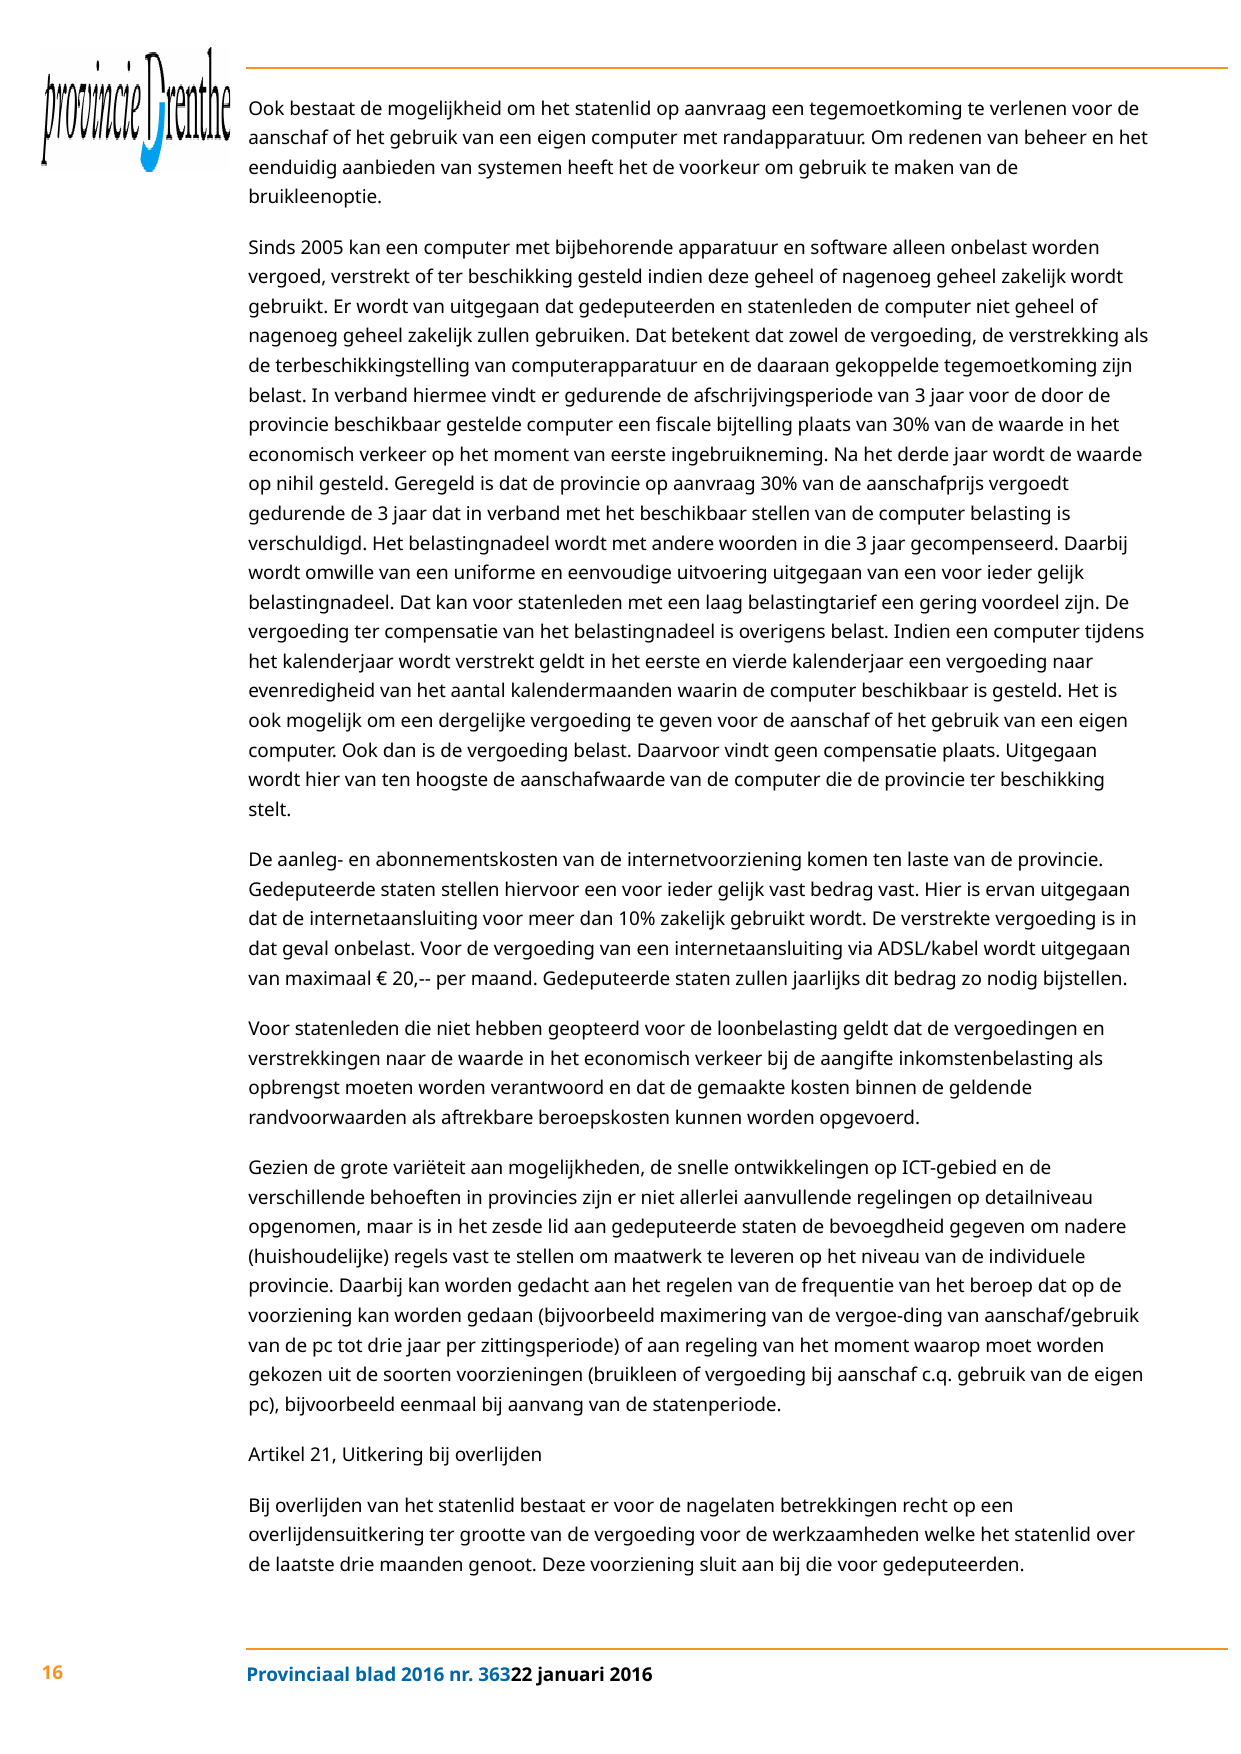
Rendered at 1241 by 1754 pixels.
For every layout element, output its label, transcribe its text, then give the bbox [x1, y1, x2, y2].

text De aanleg- en abonnementskosten van de internetvoorziening komen ten laste van de provincie. Gedeputeerde staten stellen hiervoor een voor ieder gelijk vast bedrag vast. Hier is ervan uitgegaan dat de internetaansluiting voor meer dan 10% zakelijk gebruikt wordt. De verstrekte vergoeding is in dat geval onbelast. Voor de vergoeding van een internetaansluiting via ADSL/kabel wordt uitgegaan van maximaal € 20,-- per maand. Gedeputeerde staten zullen jaarlijks dit bedrag zo nodig bijstellen. [248, 846, 1152, 991]
text Sinds 2005 kan een computer met bijbehorende apparatuur en software alleen onbelast worden vergoed, verstrekt of ter beschikking gesteld indien deze geheel of nagenoeg geheel zakelijk wordt gebruikt. Er wordt van uitgegaan dat gedeputeerden en statenleden de computer niet geheel of nagenoeg geheel zakelijk zullen gebruiken. Dat betekent dat zowel de vergoeding, de verstrekking als de terbeschikkingstelling van computerapparatuur en de daaraan gekoppelde tegemoetkoming zijn belast. In verband hiermee vindt er gedurende de afschrijvingsperiode van 3 jaar voor de door de provincie beschikbaar gestelde computer een fiscale bijtelling plaats van 30% van de waarde in het economisch verkeer op het moment van eerste ingebruikneming. Na het derde jaar wordt de waarde op nihil gesteld. Geregeld is dat de provincie op aanvraag 30% van de aanschafprijs vergoedt gedurende de 3 jaar dat in verband met het beschikbaar stellen van de computer belasting is verschuldigd. Het belastingnadeel wordt met andere woorden in die 3 jaar gecompenseerd. Daarbij wordt omwille van een uniforme en eenvoudige uitvoering uitgegaan van een voor ieder gelijk belastingnadeel. Dat kan voor statenleden met een laag belastingtarief een gering voordeel zijn. De vergoeding ter compensatie van het belastingnadeel is overigens belast. Indien een computer tijdens het kalenderjaar wordt verstrekt geldt in het eerste en vierde kalenderjaar een vergoeding naar evenredigheid van het aantal kalendermaanden waarin de computer beschikbaar is gesteld. Het is ook mogelijk om een dergelijke vergoeding te geven voor de aanschaf of het gebruik van een eigen computer. Ook dan is de vergoeding belast. Daarvoor vindt geen compensatie plaats. Uitgegaan wordt hier van ten hoogste de aanschafwaarde van de computer die de provincie ter beschikking stelt. [248, 234, 1152, 822]
text Bij overlijden van het statenlid bestaat er voor de nagelaten betrekkingen recht op een overlijdensuitkering ter grootte van de vergoeding voor de werkzaamheden welke het statenlid over de laatste drie maanden genoot. Deze voorziening sluit aan bij die voor gedeputeerden. [248, 1492, 1152, 1577]
picture [41, 47, 231, 172]
text Ook bestaat de mogelijkheid om het statenlid op aanvraag een tegemoetkoming te verlenen voor de aanschaf of het gebruik van een eigen computer met randapparatuur. Om redenen van beheer en het eenduidig aanbieden van systemen heeft het de voorkeur om gebruik te maken van de bruikleenoptie. [248, 95, 1152, 209]
text Gezien de grote variëteit aan mogelijkheden, de snelle ontwikkelingen op ICT-gebied en de verschillende behoeften in provincies zijn er niet allerlei aanvullende regelingen op detailniveau opgenomen, maar is in het zesde lid aan gedeputeerde staten de bevoegdheid gegeven om nadere (huishoudelijke) regels vast te stellen om maatwerk te leveren op het niveau van de individuele provincie. Daarbij kan worden gedacht aan het regelen van de frequentie van het beroep dat op de voorziening kan worden gedaan (bijvoorbeeld maximering van de vergoe-ding van aanschaf/gebruik van de pc tot drie jaar per zittingsperiode) of aan regeling van het moment waarop moet worden gekozen uit de soorten voorzieningen (bruikleen of vergoeding bij aanschaf c.q. gebruik van de eigen pc), bijvoorbeeld eenmaal bij aanvang van de statenperiode. [248, 1154, 1152, 1417]
text Voor statenleden die niet hebben geopteerd voor de loonbelasting geldt dat de vergoedingen en verstrekkingen naar de waarde in het economisch verkeer bij de aangifte inkomstenbelasting als opbrengst moeten worden verantwoord en dat de gemaakte kosten binnen de geldende randvoorwaarden als aftrekbare beroepskosten kunnen worden opgevoerd. [248, 1015, 1152, 1130]
text Artikel 21, Uitkering bij overlijden [248, 1441, 1152, 1467]
